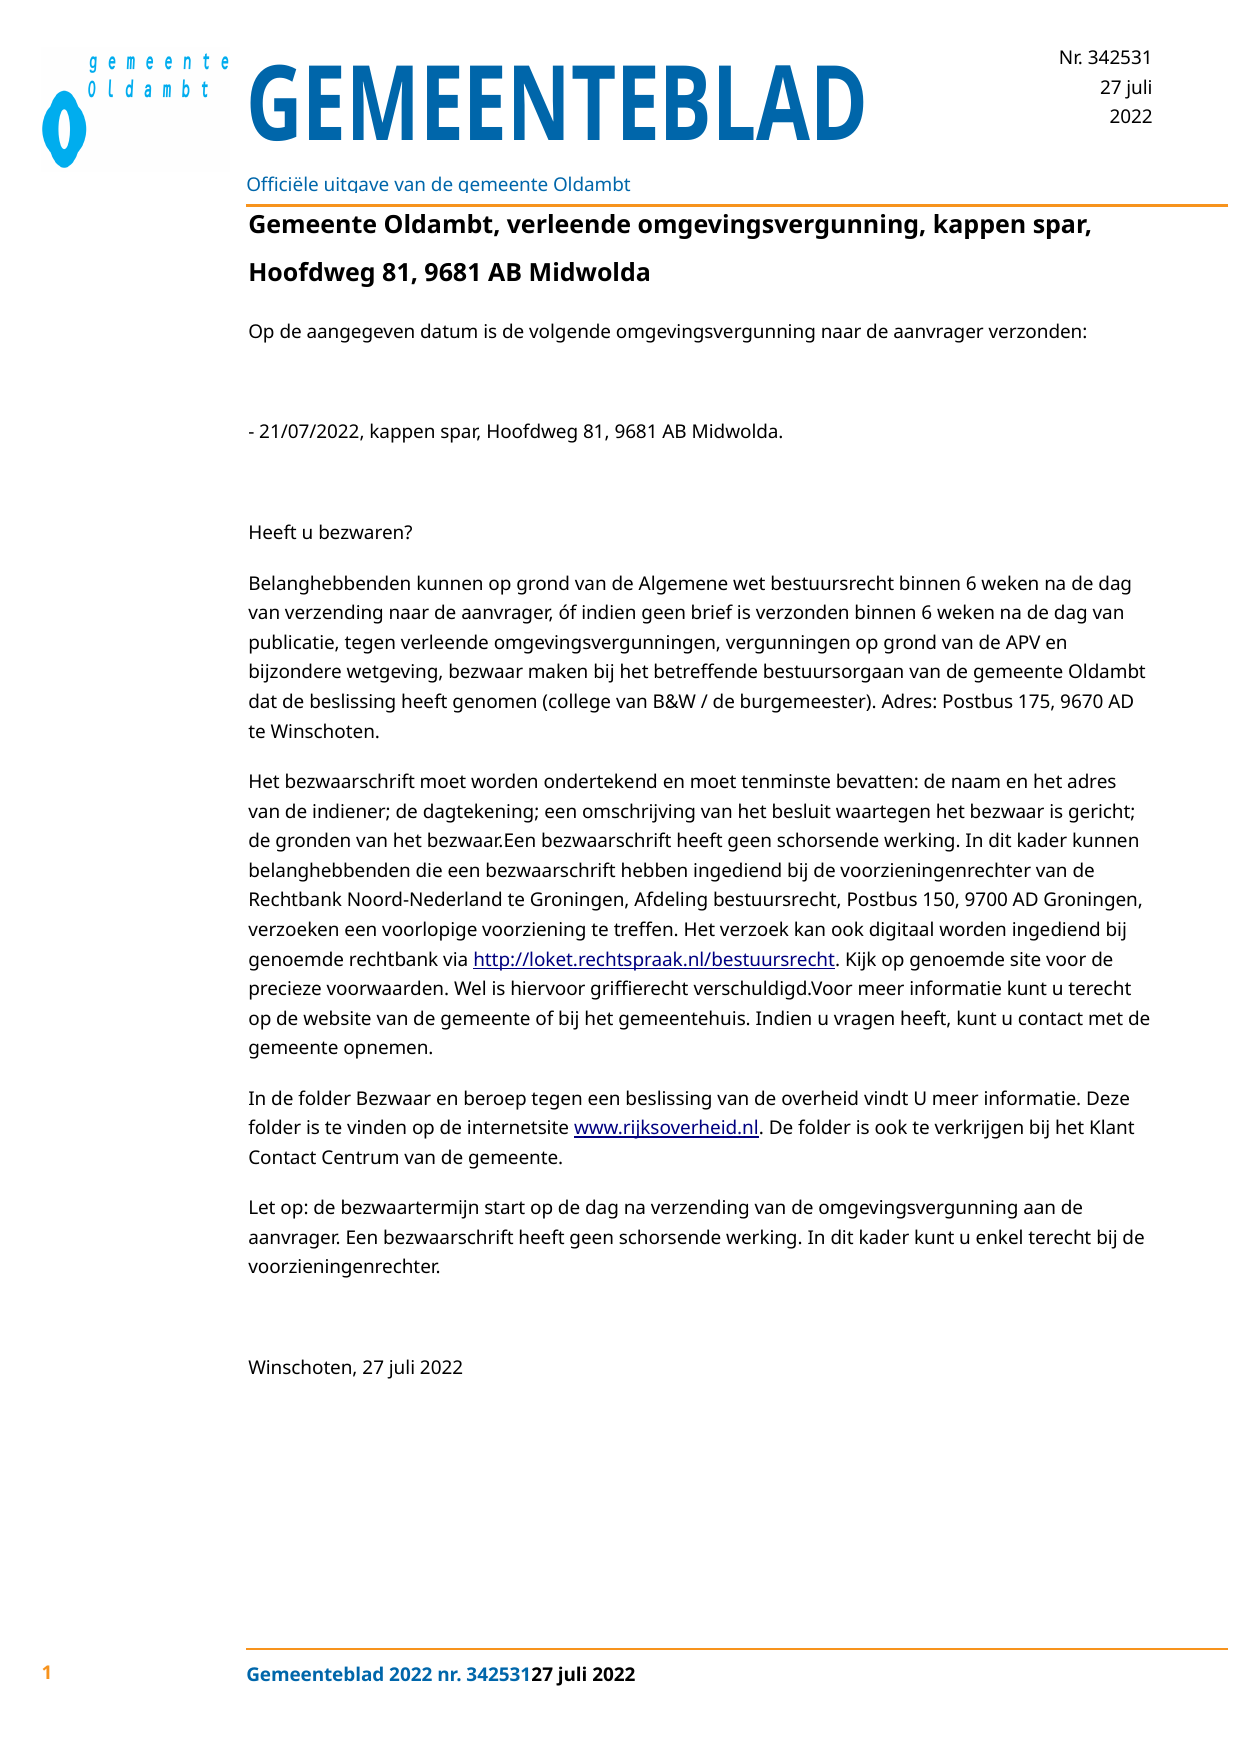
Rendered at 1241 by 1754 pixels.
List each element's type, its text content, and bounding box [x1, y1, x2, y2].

text Belanghebbenden kunnen op grond van de Algemene wet bestuursrecht binnen 6 weken na de dag van verzending naar de aanvrager, óf indien geen brief is verzonden binnen 6 weken na de dag van publicatie, tegen verleende omgevingsvergunningen, vergunningen op grond van de APV en bijzondere wetgeving, bezwaar maken bij het betreffende bestuursorgaan van de gemeente Oldambt dat de beslissing heeft genomen (college van B&W / de burgemeester). Adres: Postbus 175, 9670 AD te Winschoten. [248, 570, 1152, 744]
text Het bezwaarschrift moet worden ondertekend en moet tenminste bevatten: de naam en het adres van de indiener; de dagtekening; een omschrijving van het besluit waartegen het bezwaar is gericht; de gronden van het bezwaar.Een bezwaarschrift heeft geen schorsende werking. In dit kader kunnen belanghebbenden die een bezwaarschrift hebben ingediend bij de voorzieningenrechter van de Rechtbank Noord-Nederland te Groningen, Afdeling bestuursrecht, Postbus 150, 9700 AD Groningen, verzoeken een voorlopige voorziening te treffen. Het verzoek kan ook digitaal worden ingediend bij genoemde rechtbank via http://loket.rechtspraak.nl/bestuursrecht. Kijk op genoemde site voor de precieze voorwaarden. Wel is hiervoor griffierecht verschuldigd.Voor meer informatie kunt u terecht op de website van de gemeente of bij het gemeentehuis. Indien u vragen heeft, kunt u contact met de gemeente opnemen. [248, 768, 1152, 1060]
picture [41, 47, 231, 172]
text Winschoten, 27 juli 2022 [248, 1354, 1152, 1380]
text Let op: de bezwaartermijn start op de dag na verzending van de omgevingsvergunning aan de aanvrager. Een bezwaarschrift heeft geen schorsende werking. In dit kader kunt u enkel terecht bij de voorzieningenrechter. [248, 1194, 1152, 1279]
text - 21/07/2022, kappen spar, Hoofdweg 81, 9681 AB Midwolda. [248, 419, 1152, 444]
text Op de aangegeven datum is de volgende omgevingsvergunning naar de aanvrager verzonden: [248, 318, 1152, 344]
text Heeft u bezwaren? [248, 519, 1152, 545]
text In de folder Bezwaar en beroep tegen een beslissing van de overheid vindt U meer informatie. Deze folder is te vinden op de internetsite www.rijksoverheid.nl. De folder is ook te verkrijgen bij het Klant Contact Centrum van de gemeente. [248, 1085, 1152, 1170]
text Gemeente Oldambt, verleende omgevingsvergunning, kappen spar, Hoofdweg 81, 9681 AB Midwolda [248, 207, 1152, 288]
